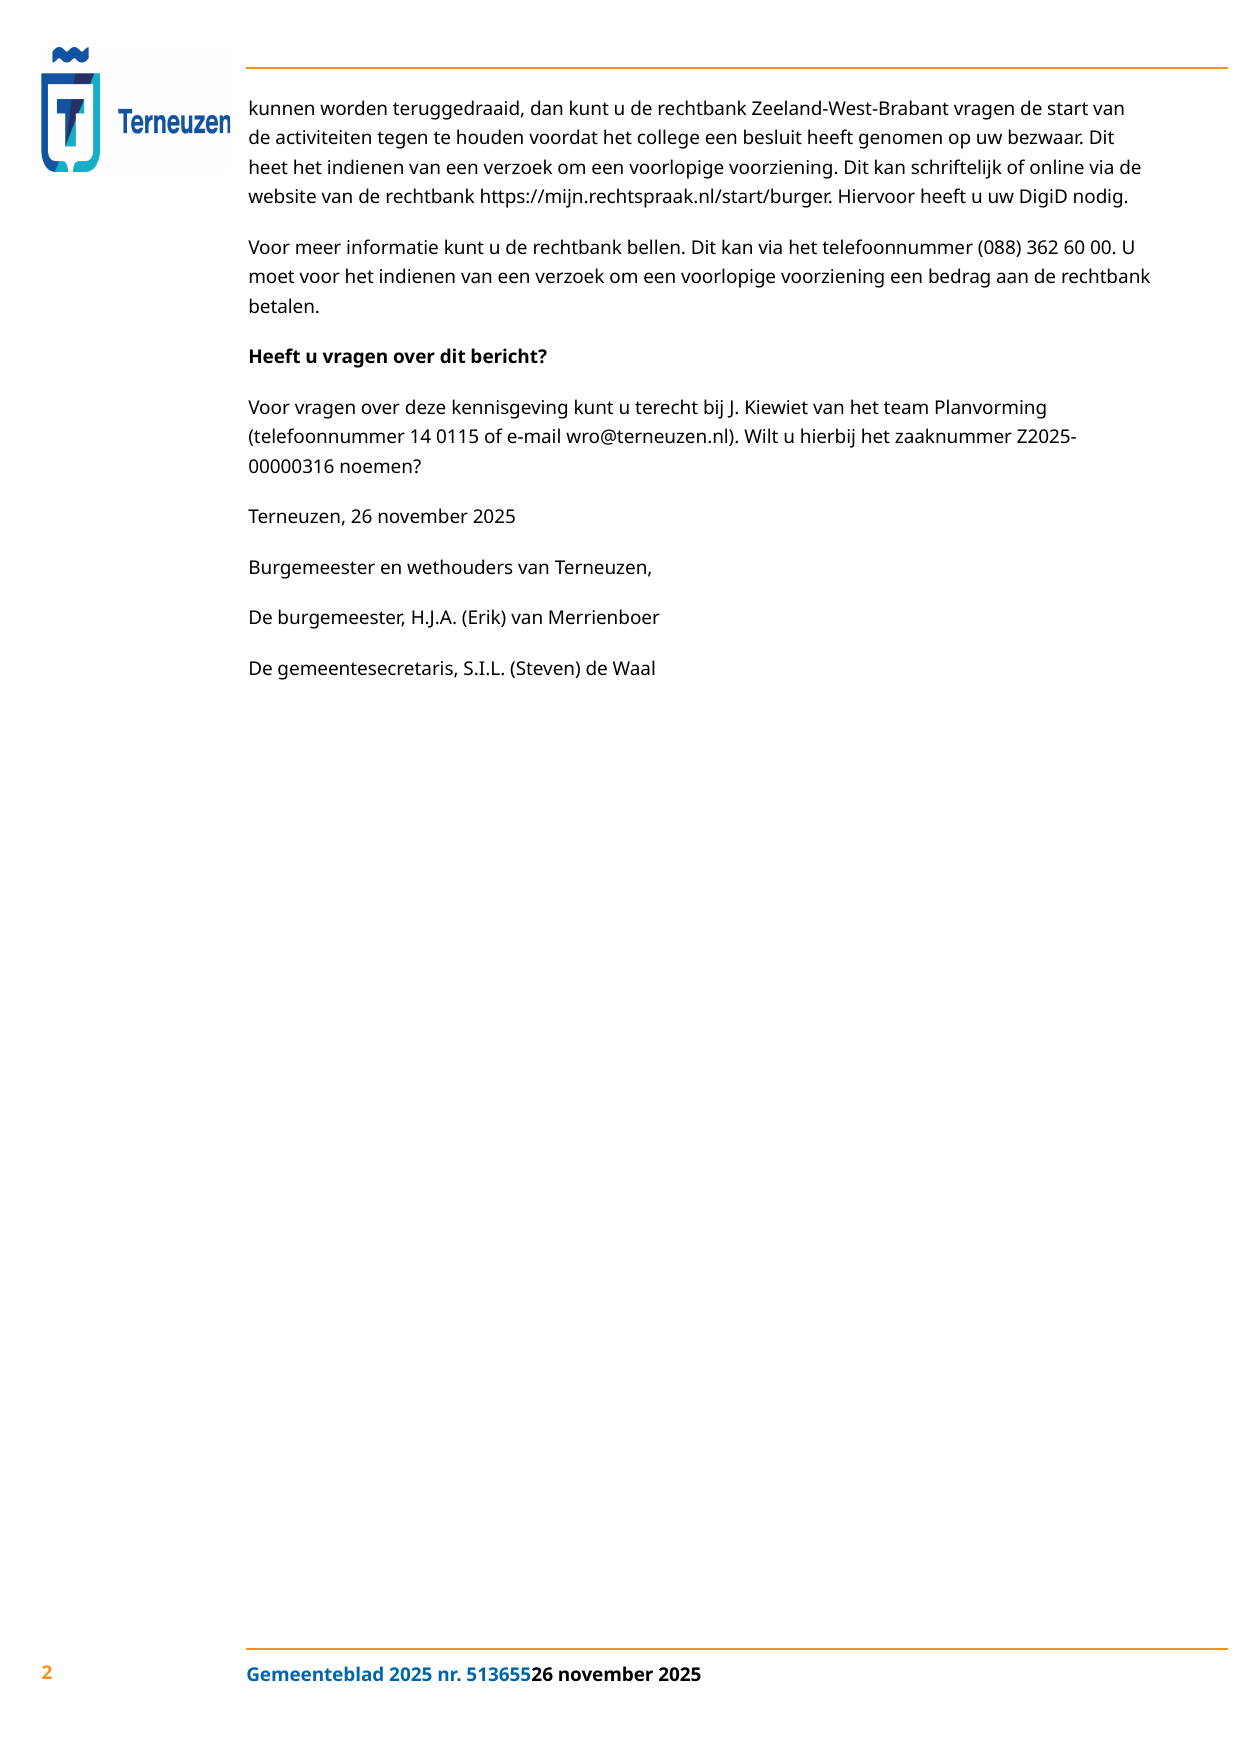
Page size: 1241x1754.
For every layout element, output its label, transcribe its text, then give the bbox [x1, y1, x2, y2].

text De burgemeester, H.J.A. (Erik) van Merrienboer [248, 604, 1152, 630]
text Heeft u vragen over dit bericht? [248, 343, 1152, 369]
picture [41, 47, 231, 172]
text De gemeentesecretaris, S.I.L. (Steven) de Waal [248, 655, 1152, 681]
text Terneuzen, 26 november 2025 [248, 503, 1152, 529]
text kunnen worden teruggedraaid, dan kunt u de rechtbank Zeeland-West-Brabant vragen de start van de activiteiten tegen te houden voordat het college een besluit heeft genomen op uw bezwaar. Dit heet het indienen van een verzoek om een voorlopige voorziening. Dit kan schriftelijk of online via de website van de rechtbank https://mijn.rechtspraak.nl/start/burger. Hiervoor heeft u uw DigiD nodig. [248, 95, 1152, 209]
text Burgemeester en wethouders van Terneuzen, [248, 554, 1152, 580]
text Voor meer informatie kunt u de rechtbank bellen. Dit kan via het telefoonnummer (088) 362 60 00. U moet voor het indienen van een verzoek om een voorlopige voorziening een bedrag aan de rechtbank betalen. [248, 234, 1152, 319]
text Voor vragen over deze kennisgeving kunt u terecht bij J. Kiewiet van het team Planvorming (telefoonnummer 14 0115 of e-mail wro@terneuzen.nl). Wilt u hierbij het zaaknummer Z2025-00000316 noemen? [248, 394, 1152, 479]
